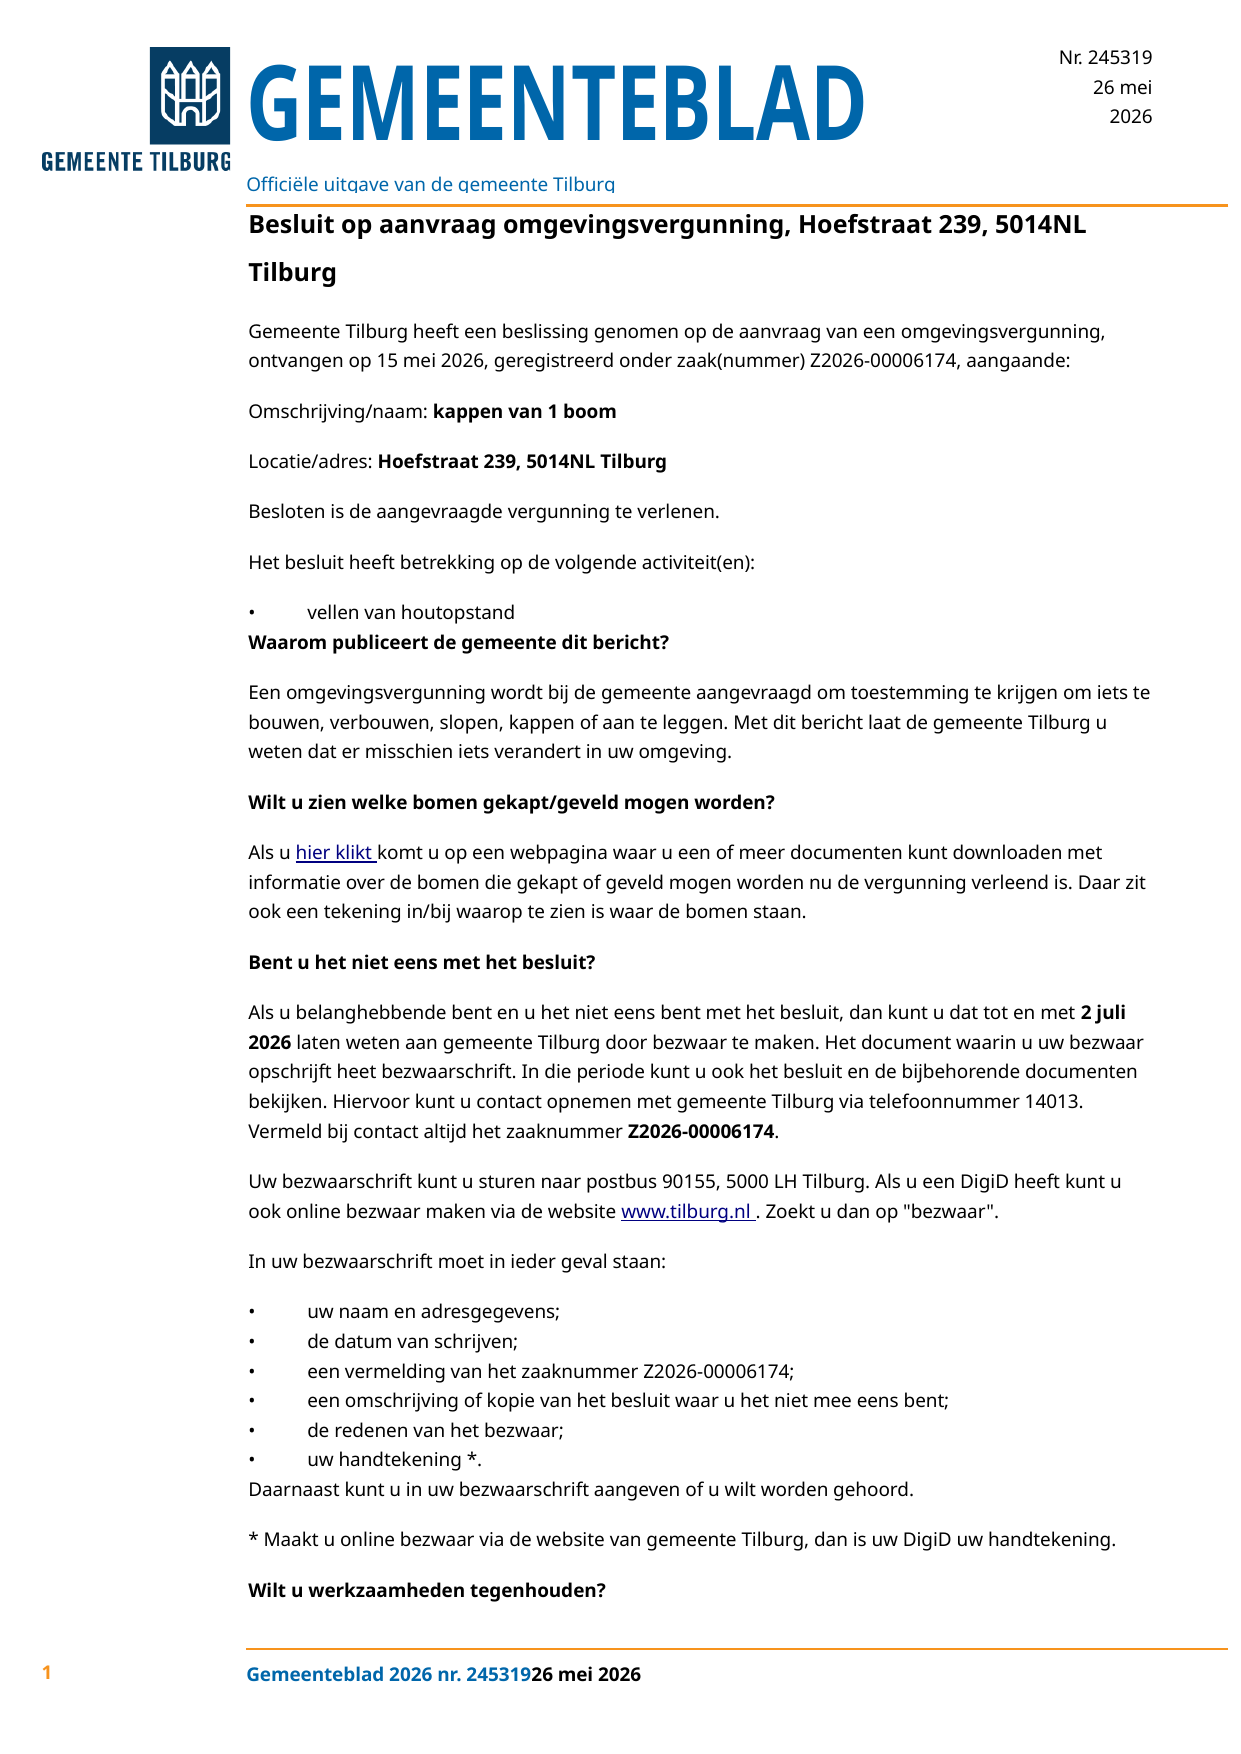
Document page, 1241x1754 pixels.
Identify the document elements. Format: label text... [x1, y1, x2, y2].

text Besluit op aanvraag omgevingsvergunning, Hoefstraat 239, 5014NL Tilburg [248, 207, 1152, 288]
text Bent u het niet eens met het besluit? [248, 949, 1152, 975]
picture [41, 47, 231, 172]
text Een omgevingsvergunning wordt bij de gemeente aangevraagd om toestemming te krijgen om iets te bouwen, verbouwen, slopen, kappen of aan te leggen. Met dit bericht laat de gemeente Tilburg u weten dat er misschien iets verandert in uw omgeving. [248, 679, 1152, 764]
list een omschrijving of kopie van het besluit waar u het niet mee eens bent; [248, 1387, 1152, 1413]
text Het besluit heeft betrekking op de volgende activiteit(en): [248, 549, 1152, 575]
text Gemeente Tilburg heeft een beslissing genomen op de aanvraag van een omgevingsvergunning, ontvangen op 15 mei 2026, geregistreerd onder zaak(nummer) Z2026-00006174, aangaande: [248, 318, 1152, 373]
text * Maakt u online bezwaar via de website van gemeente Tilburg, dan is uw DigiD uw handtekening. [248, 1527, 1152, 1552]
list een vermelding van het zaaknummer Z2026-00006174; [248, 1358, 1152, 1384]
text Besloten is de aangevraagde vergunning te verlenen. [248, 499, 1152, 524]
text Daarnaast kunt u in uw bezwaarschrift aangeven of u wilt worden gehoord. [248, 1476, 1152, 1502]
text Uw bezwaarschrift kunt u sturen naar postbus 90155, 5000 LH Tilburg. Als u een DigiD heeft kunt u ook online bezwaar maken via de website www.tilburg.nl . Zoekt u dan op "bezwaar". [248, 1168, 1152, 1224]
text In uw bezwaarschrift moet in ieder geval staan: [248, 1248, 1152, 1274]
text Wilt u zien welke bomen gekapt/geveld mogen worden? [248, 789, 1152, 815]
text Waarom publiceert de gemeente dit bericht? [248, 629, 1152, 655]
list de redenen van het bezwaar; [248, 1417, 1152, 1443]
text Omschrijving/naam: kappen van 1 boom [248, 398, 1152, 424]
text Als u hier klikt komt u op een webpagina waar u een of meer documenten kunt downloaden met informatie over de bomen die gekapt of geveld mogen worden nu de vergunning verleend is. Daar zit ook een tekening in/bij waarop te zien is waar de bomen staan. [248, 839, 1152, 924]
text Locatie/adres: Hoefstraat 239, 5014NL Tilburg [248, 448, 1152, 474]
list vellen van houtopstand [248, 599, 1152, 625]
list uw naam en adresgegevens; [248, 1299, 1152, 1324]
list uw handtekening *. [248, 1447, 1152, 1472]
list de datum van schrijven; [248, 1328, 1152, 1354]
text Als u belanghebbende bent en u het niet eens bent met het besluit, dan kunt u dat tot en met 2 juli 2026 laten weten aan gemeente Tilburg door bezwaar te maken. Het document waarin u uw bezwaar opschrijft heet bezwaarschrift. In die periode kunt u ook het besluit en de bijbehorende documenten bekijken. Hiervoor kunt u contact opnemen met gemeente Tilburg via telefoonnummer 14013. Vermeld bij contact altijd het zaaknummer Z2026-00006174. [248, 999, 1152, 1144]
text Wilt u werkzaamheden tegenhouden? [248, 1577, 1152, 1603]
